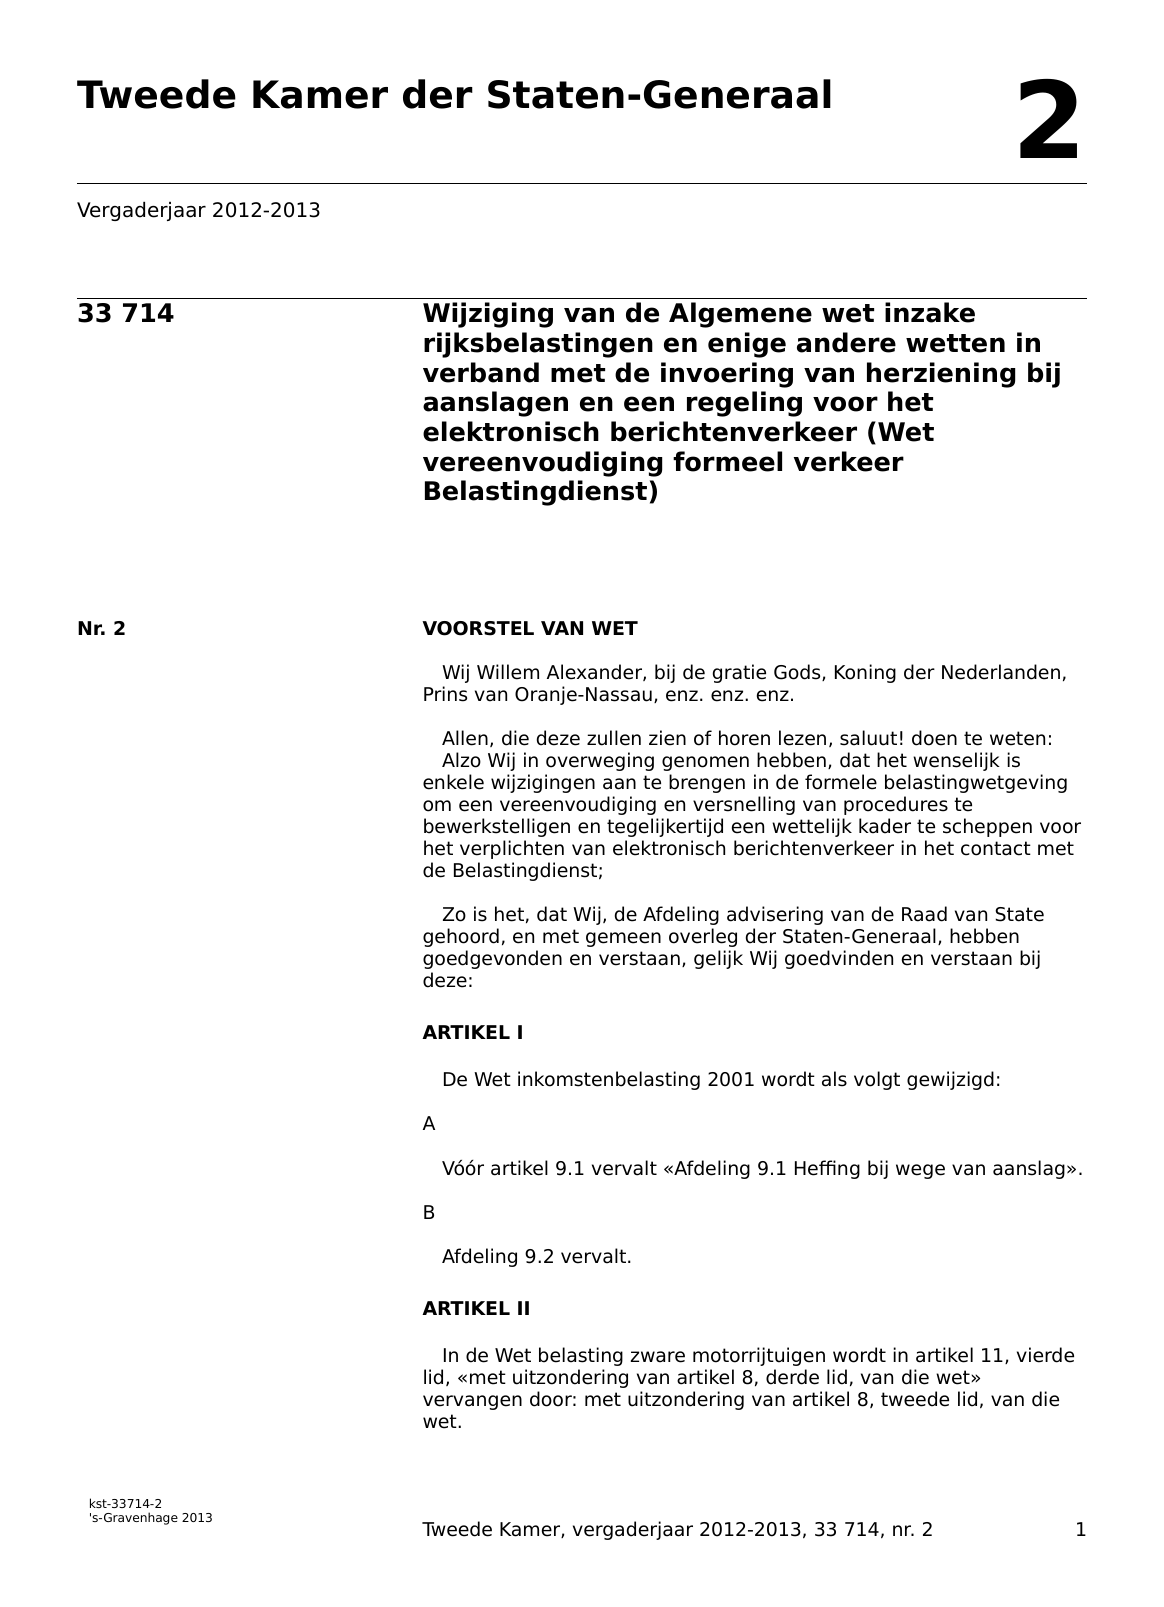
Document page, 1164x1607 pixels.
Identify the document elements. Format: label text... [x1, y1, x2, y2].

text A [422, 1113, 1087, 1135]
text Allen, die deze zullen zien of horen lezen, saluut! doen te weten: [422, 728, 1087, 750]
text Alzo Wij in overweging genomen hebben, dat het wenselijk is enkele wijzigingen aan te brengen in de formele belastingwetgeving om een vereenvoudiging en versnelling van procedures te bewerkstelligen en tegelijkertijd een wettelijk kader te scheppen voor het verplichten van elektronisch berichtenverkeer in het contact met de Belastingdienst; [422, 750, 1087, 882]
text Wij Willem Alexander, bij de gratie Gods, Koning der Nederlanden, Prins van Oranje-Nassau, enz. enz. enz. [422, 662, 1087, 706]
text De Wet inkomstenbelasting 2001 wordt als volgt gewijzigd: [422, 1069, 1087, 1091]
text In de Wet belasting zware motorrijtuigen wordt in artikel 11, vierde lid, «met uitzondering van artikel 8, derde lid, van die wet» vervangen door: met uitzondering van artikel 8, tweede lid, van die wet. [422, 1345, 1087, 1433]
text 's-Gravenhage 2013 [88, 1511, 323, 1525]
subtitle Nr. 2 VOORSTEL VAN WET [77, 618, 1087, 640]
subtitle ARTIKEL II [422, 1298, 1087, 1320]
text Afdeling 9.2 vervalt. [422, 1246, 1087, 1268]
table_header Tweede Kamer der Staten-Generaal [77, 59, 886, 183]
text Vóór artikel 9.1 vervalt «Afdeling 9.1 Heffing bij wege van aanslag». [422, 1157, 1087, 1179]
text kst-33714-2 [88, 1497, 323, 1511]
subtitle ARTIKEL I [422, 1022, 1087, 1044]
text Zo is het, dat Wij, de Afdeling advisering van de Raad van State gehoord, en met gemeen overleg der Staten-Generaal, hebben goedgevonden en verstaan, gelijk Wij goedvinden en verstaan bij deze: [422, 904, 1087, 992]
table_header 2 [886, 59, 1087, 183]
table_cell Vergaderjaar 2012-2013 [77, 184, 1087, 298]
text B [422, 1202, 1087, 1223]
subtitle 33 714 Wijziging van de Algemene wet inzake rijksbelastingen en enige andere wetten in verband met de invoering van herziening bij aanslagen en een regeling voor het elektronisch berichtenverkeer (Wet vereenvoudiging formeel verkeer Belastingdienst) [77, 299, 1087, 507]
